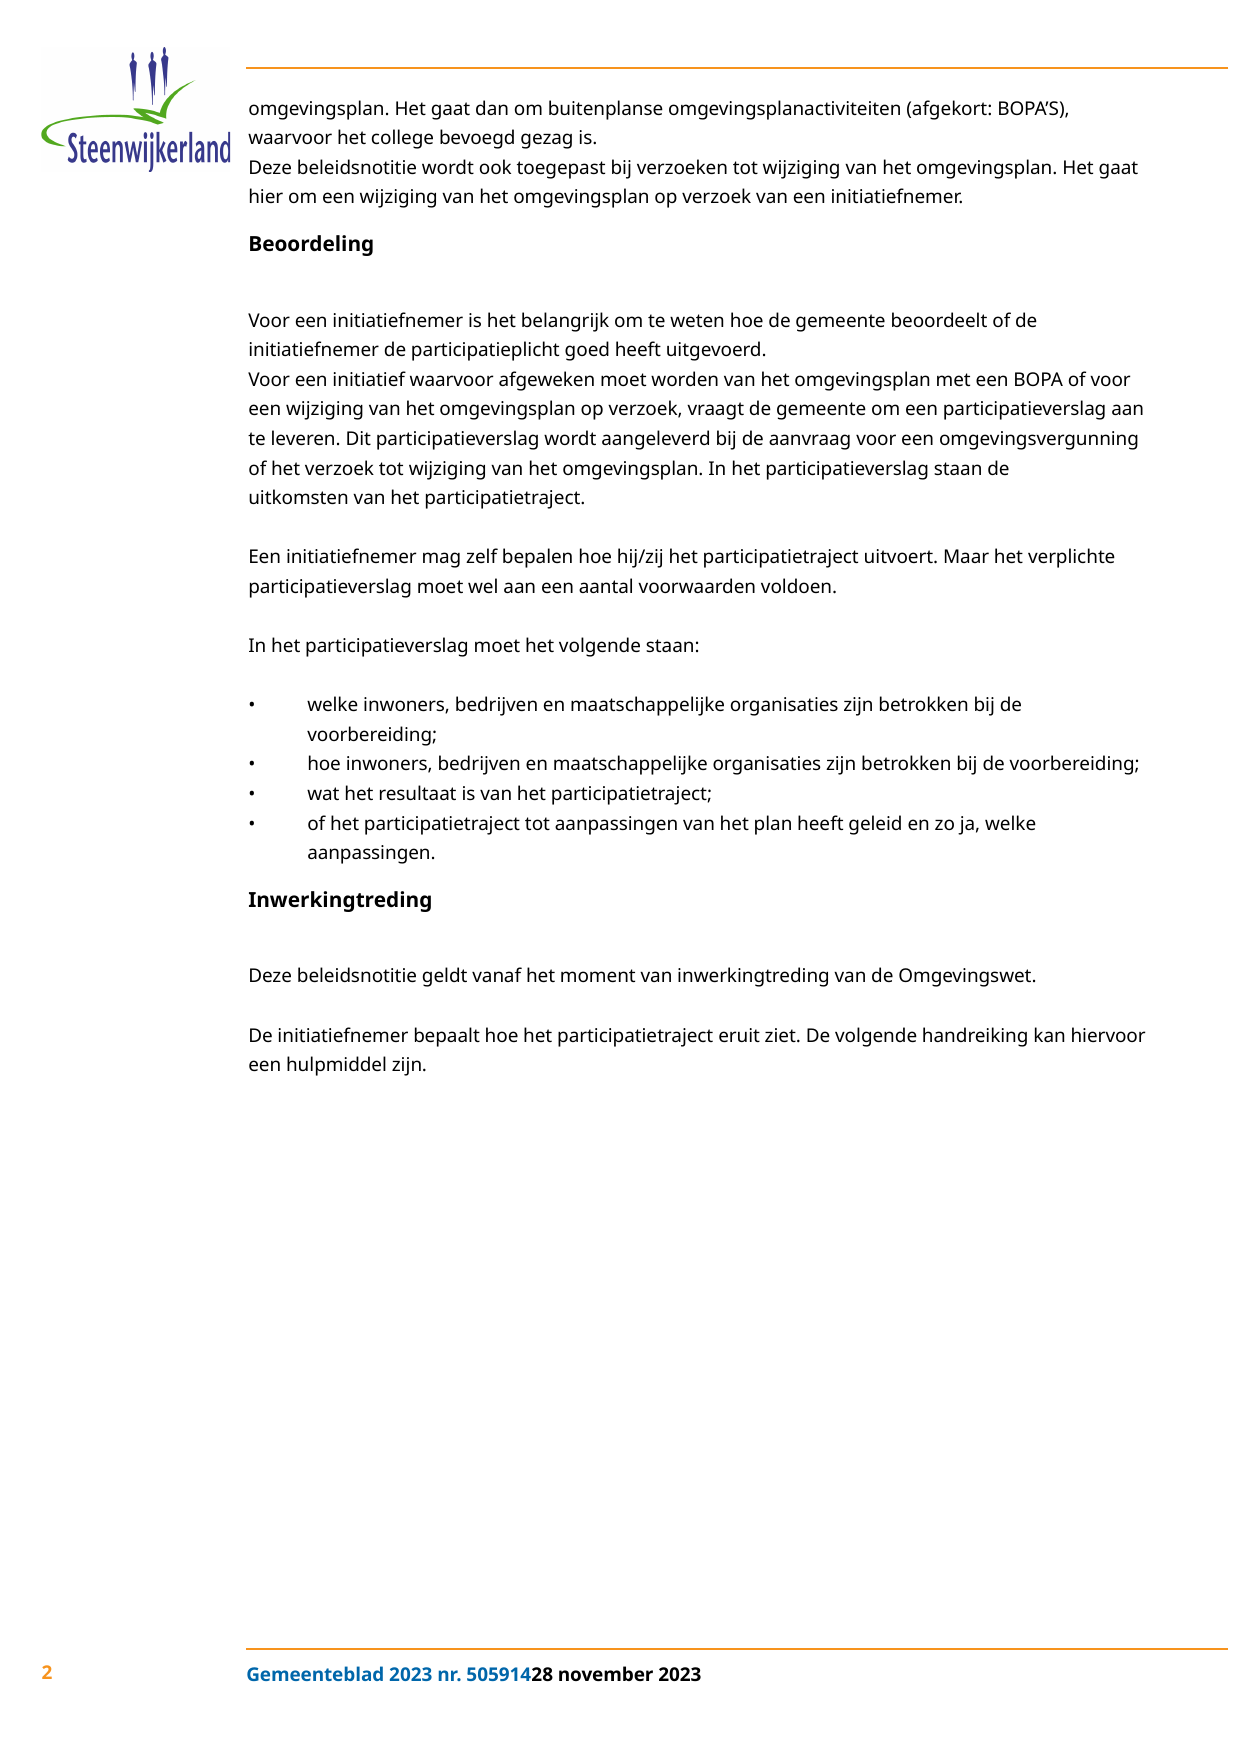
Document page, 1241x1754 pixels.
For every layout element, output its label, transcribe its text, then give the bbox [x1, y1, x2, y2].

text Een initiatiefnemer mag zelf bepalen hoe hij/zij het participatietraject uitvoert. Maar het verplichte participatieverslag moet wel aan een aantal voorwaarden voldoen. [248, 543, 1152, 599]
list wat het resultaat is van het participatietraject; [248, 780, 1152, 806]
list hoe inwoners, bedrijven en maatschappelijke organisaties zijn betrokken bij de voorbereiding; [248, 751, 1152, 776]
text De initiatiefnemer bepaalt hoe het participatietraject eruit ziet. De volgende handreiking kan hiervoor een hulpmiddel zijn. [248, 1022, 1152, 1077]
text Deze beleidsnotitie geldt vanaf het moment van inwerkingtreding van de Omgevingswet. [248, 963, 1152, 988]
picture [41, 47, 231, 172]
text omgevingsplan. Het gaat dan om buitenplanse omgevingsplanactiviteiten (afgekort: BOPA’S), waarvoor het college bevoegd gezag is. [248, 95, 1152, 150]
list welke inwoners, bedrijven en maatschappelijke organisaties zijn betrokken bij de voorbereiding; [248, 691, 1152, 747]
text Voor een initiatiefnemer is het belangrijk om te weten hoe de gemeente beoordeelt of de initiatiefnemer de participatieplicht goed heeft uitgevoerd. [248, 307, 1152, 362]
text uitkomsten van het participatietraject. [248, 484, 1152, 510]
text Voor een initiatief waarvoor afgeweken moet worden van het omgevingsplan met een BOPA of voor een wijziging van het omgevingsplan op verzoek, vraagt de gemeente om een participatieverslag aan te leveren. Dit participatieverslag wordt aangeleverd bij de aanvraag voor een omgevingsvergunning of het verzoek tot wijziging van het omgevingsplan. In het participatieverslag staan de [248, 366, 1152, 481]
list of het participatietraject tot aanpassingen van het plan heeft geleid en zo ja, welke aanpassingen. [248, 810, 1152, 865]
text Inwerkingtreding [248, 885, 1152, 913]
text Beoordeling [248, 229, 1152, 258]
text Deze beleidsnotitie wordt ook toegepast bij verzoeken tot wijziging van het omgevingsplan. Het gaat hier om een wijziging van het omgevingsplan op verzoek van een initiatiefnemer. [248, 154, 1152, 209]
text In het participatieverslag moet het volgende staan: [248, 632, 1152, 658]
